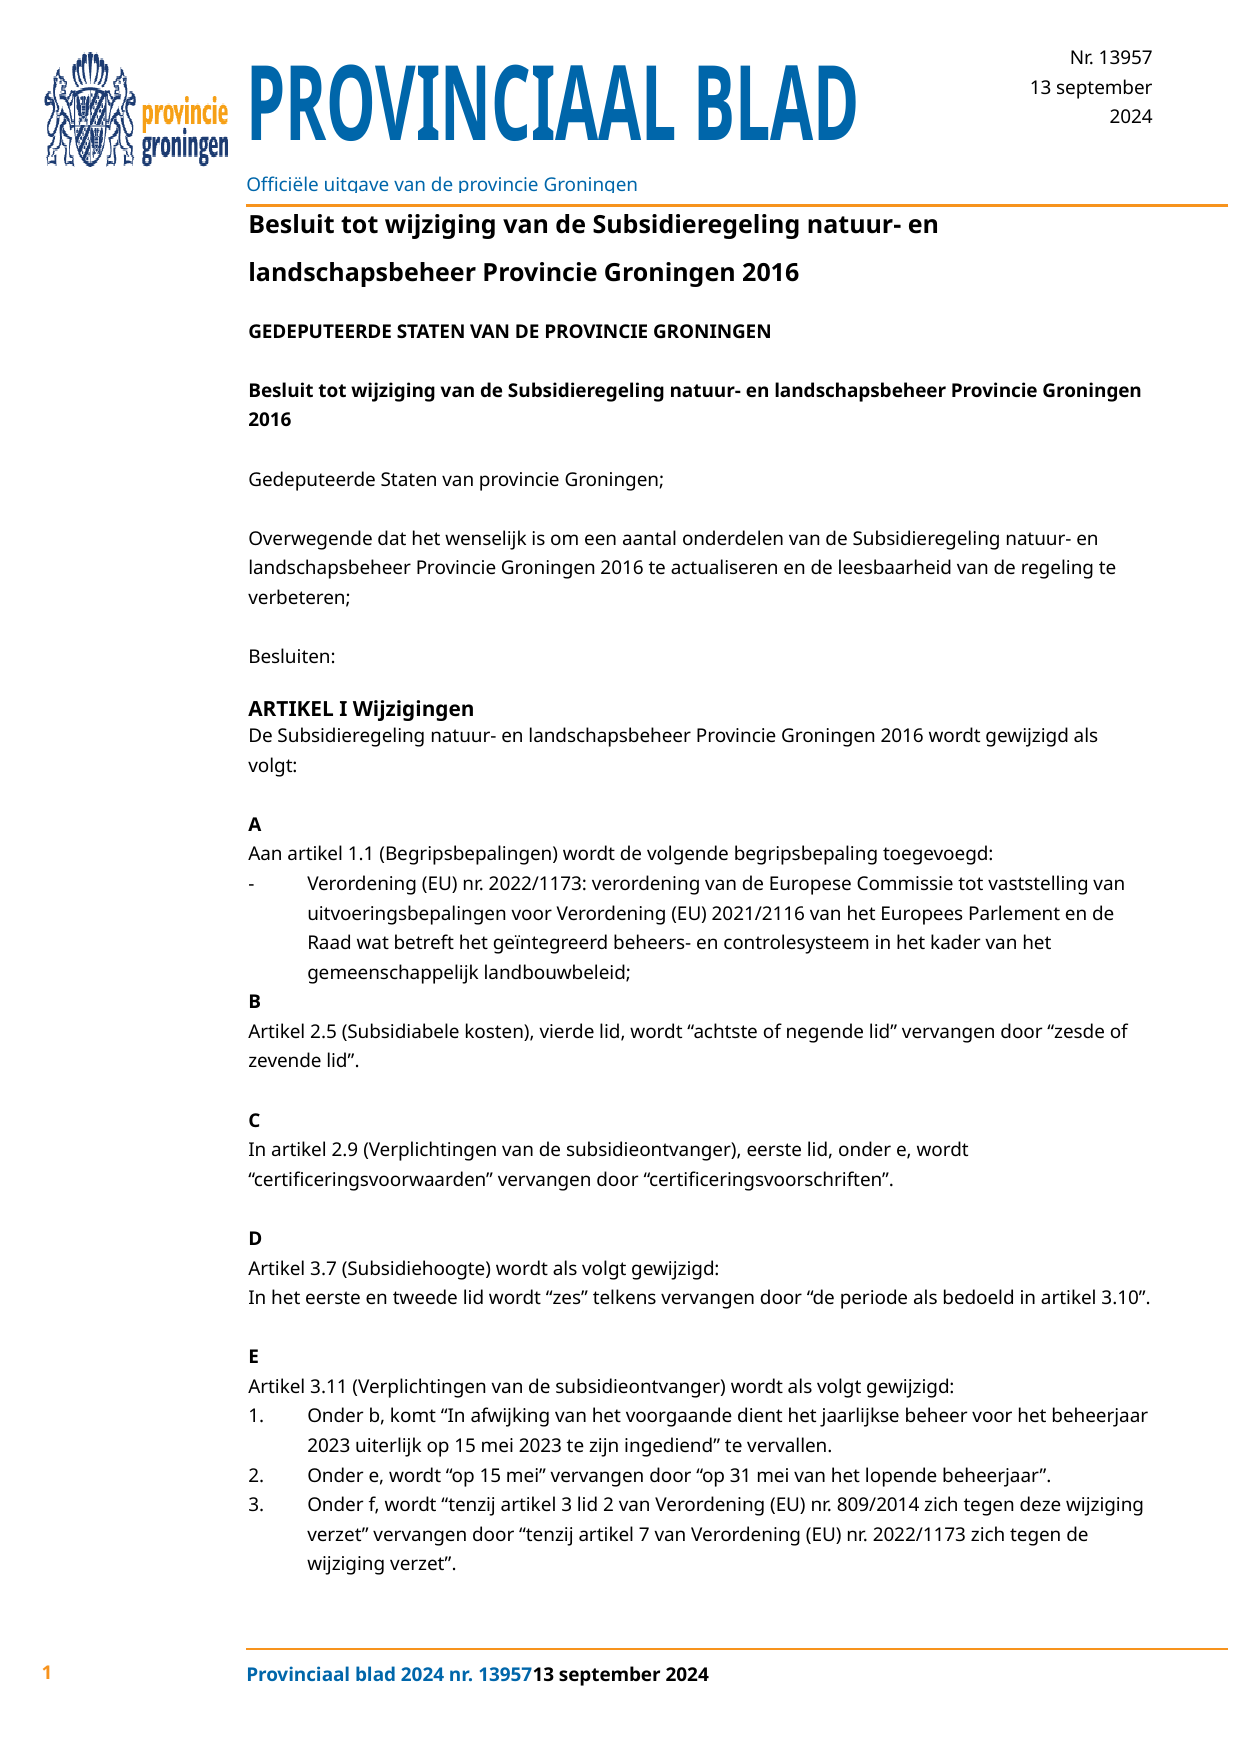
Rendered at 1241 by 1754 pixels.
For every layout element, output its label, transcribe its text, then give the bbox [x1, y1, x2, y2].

list Onder b, komt “In afwijking van het voorgaande dient het jaarlijkse beheer voor het beheerjaar 2023 uiterlijk op 15 mei 2023 te zijn ingediend” te vervallen. [248, 1403, 1152, 1458]
text In artikel 2.9 (Verplichtingen van de subsidieontvanger), eerste lid, onder e, wordt “certificeringsvoorwaarden” vervangen door “certificeringsvoorschriften”. [248, 1136, 1152, 1192]
text E [248, 1343, 1152, 1369]
list Onder f, wordt “tenzij artikel 3 lid 2 van Verordening (EU) nr. 809/2014 zich tegen deze wijziging verzet” vervangen door “tenzij artikel 7 van Verordening (EU) nr. 2022/1173 zich tegen de wijziging verzet”. [248, 1491, 1152, 1576]
text Besluiten: [248, 643, 1152, 669]
list Onder e, wordt “op 15 mei” vervangen door “op 31 mei van het lopende beheerjaar”. [248, 1462, 1152, 1487]
text C [248, 1107, 1152, 1132]
list Verordening (EU) nr. 2022/1173: verordening van de Europese Commissie tot vaststelling van uitvoeringsbepalingen voor Verordening (EU) 2021/2116 van het Europees Parlement en de Raad wat betreft het geïntegreerd beheers- en controlesysteem in het kader van het gemeenschappelijk landbouwbeleid; [248, 870, 1152, 984]
text Overwegende dat het wenselijk is om een aantal onderdelen van de Subsidieregeling natuur- en landschapsbeheer Provincie Groningen 2016 te actualiseren en de leesbaarheid van de regeling te verbeteren; [248, 525, 1152, 610]
text Artikel 2.5 (Subsidiabele kosten), vierde lid, wordt “achtste of negende lid” vervangen door “zesde of zevende lid”. [248, 1018, 1152, 1073]
text Gedeputeerde Staten van provincie Groningen; [248, 466, 1152, 492]
text A [248, 811, 1152, 837]
picture [41, 47, 231, 172]
text B [248, 988, 1152, 1014]
text Aan artikel 1.1 (Begripsbepalingen) wordt de volgende begripsbepaling toegevoegd: [248, 841, 1152, 866]
text In het eerste en tweede lid wordt “zes” telkens vervangen door “de periode als bedoeld in artikel 3.10”. [248, 1284, 1152, 1310]
text ARTIKEL I Wijzigingen [248, 694, 1152, 722]
text Artikel 3.7 (Subsidiehoogte) wordt als volgt gewijzigd: [248, 1255, 1152, 1280]
text Besluit tot wijziging van de Subsidieregeling natuur- en landschapsbeheer Provincie Groningen 2016 [248, 207, 1152, 288]
text GEDEPUTEERDE STATEN VAN DE PROVINCIE GRONINGEN [248, 318, 1152, 344]
text Besluit tot wijziging van de Subsidieregeling natuur- en landschapsbeheer Provincie Groningen 2016 [248, 377, 1152, 432]
text D [248, 1225, 1152, 1251]
text Artikel 3.11 (Verplichtingen van de subsidieontvanger) wordt als volgt gewijzigd: [248, 1373, 1152, 1399]
text De Subsidieregeling natuur- en landschapsbeheer Provincie Groningen 2016 wordt gewijzigd als volgt: [248, 722, 1152, 777]
